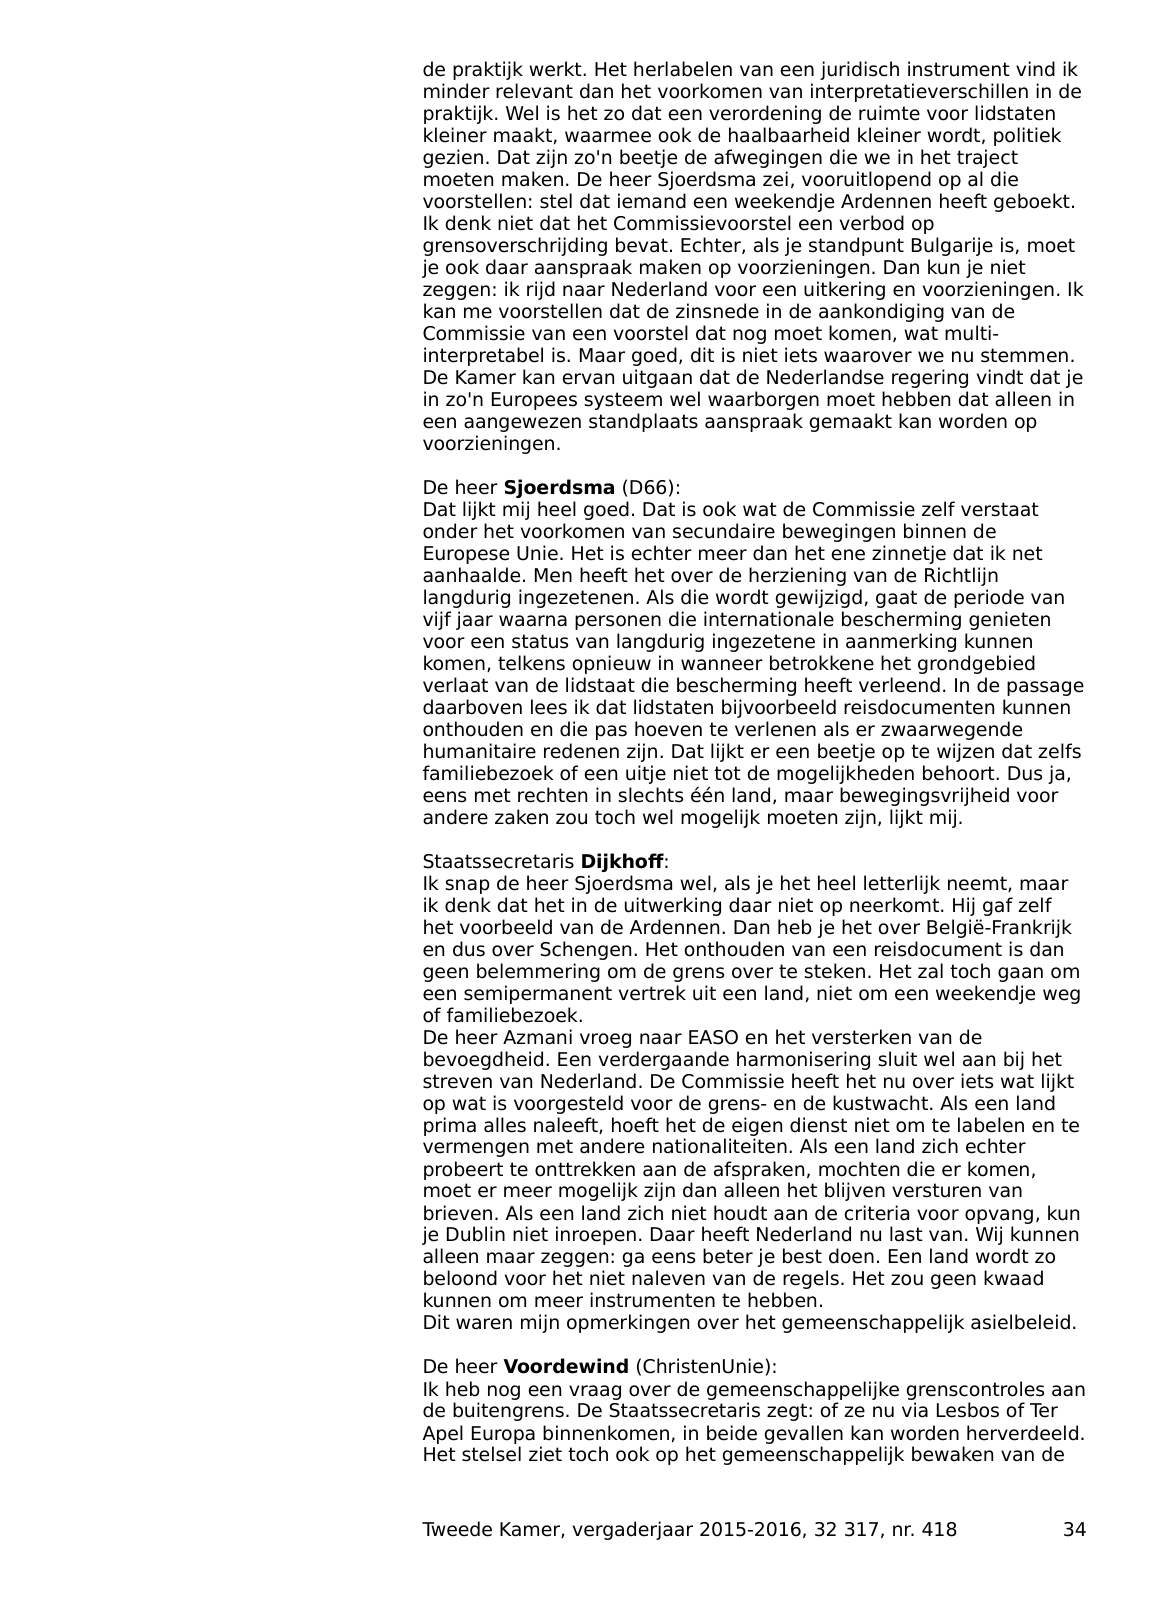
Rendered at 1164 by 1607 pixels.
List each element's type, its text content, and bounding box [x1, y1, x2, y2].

text Dat lijkt mij heel goed. Dat is ook wat de Commissie zelf verstaat onder het voorkomen van secundaire bewegingen binnen de Europese Unie. Het is echter meer dan het ene zinnetje dat ik net aanhaalde. Men heeft het over de herziening van de Richtlijn langdurig ingezetenen. Als die wordt gewijzigd, gaat de periode van vijf jaar waarna personen die internationale bescherming genieten voor een status van langdurig ingezetene in aanmerking kunnen komen, telkens opnieuw in wanneer betrokkene het grondgebied verlaat van de lidstaat die bescherming heeft verleend. In de passage daarboven lees ik dat lidstaten bijvoorbeeld reisdocumenten kunnen onthouden en die pas hoeven te verlenen als er zwaarwegende humanitaire redenen zijn. Dat lijkt er een beetje op te wijzen dat zelfs familiebezoek of een uitje niet tot de mogelijkheden behoort. Dus ja, eens met rechten in slechts één land, maar bewegingsvrijheid voor andere zaken zou toch wel mogelijk moeten zijn, lijkt mij. [422, 499, 1087, 828]
text De heer Sjoerdsma (D66): [422, 477, 1087, 499]
text De heer Voordewind (ChristenUnie): [422, 1356, 1087, 1378]
text Staatssecretaris Dijkhoff: [422, 851, 1087, 873]
text Dit waren mijn opmerkingen over het gemeenschappelijk asielbeleid. [422, 1312, 1087, 1334]
text Ik snap de heer Sjoerdsma wel, als je het heel letterlijk neemt, maar ik denk dat het in de uitwerking daar niet op neerkomt. Hij gaf zelf het voorbeeld van de Ardennen. Dan heb je het over België-Frankrijk en dus over Schengen. Het onthouden van een reisdocument is dan geen belemmering om de grens over te steken. Het zal toch gaan om een semipermanent vertrek uit een land, niet om een weekendje weg of familiebezoek. [422, 873, 1087, 1027]
text de praktijk werkt. Het herlabelen van een juridisch instrument vind ik minder relevant dan het voorkomen van interpretatieverschillen in de praktijk. Wel is het zo dat een verordening de ruimte voor lidstaten kleiner maakt, waarmee ook de haalbaarheid kleiner wordt, politiek gezien. Dat zijn zo'n beetje de afwegingen die we in het traject moeten maken. De heer Sjoerdsma zei, vooruitlopend op al die voorstellen: stel dat iemand een weekendje Ardennen heeft geboekt. Ik denk niet dat het Commissievoorstel een verbod op grensoverschrijding bevat. Echter, als je standpunt Bulgarije is, moet je ook daar aanspraak maken op voorzieningen. Dan kun je niet zeggen: ik rijd naar Nederland voor een uitkering en voorzieningen. Ik kan me voorstellen dat de zinsnede in de aankondiging van de Commissie van een voorstel dat nog moet komen, wat multi-interpretabel is. Maar goed, dit is niet iets waarover we nu stemmen. De Kamer kan ervan uitgaan dat de Nederlandse regering vindt dat je in zo'n Europees systeem wel waarborgen moet hebben dat alleen in een aangewezen standplaats aanspraak gemaakt kan worden op voorzieningen. [422, 59, 1087, 455]
text Ik heb nog een vraag over de gemeenschappelijke grenscontroles aan de buitengrens. De Staatssecretaris zegt: of ze nu via Lesbos of Ter Apel Europa binnenkomen, in beide gevallen kan worden herverdeeld. Het stelsel ziet toch ook op het gemeenschappelijk bewaken van de [422, 1378, 1087, 1466]
text De heer Azmani vroeg naar EASO en het versterken van de bevoegdheid. Een verdergaande harmonisering sluit wel aan bij het streven van Nederland. De Commissie heeft het nu over iets wat lijkt op wat is voorgesteld voor de grens- en de kustwacht. Als een land prima alles naleeft, hoeft het de eigen dienst niet om te labelen en te vermengen met andere nationaliteiten. Als een land zich echter probeert te onttrekken aan de afspraken, mochten die er komen, moet er meer mogelijk zijn dan alleen het blijven versturen van brieven. Als een land zich niet houdt aan de criteria voor opvang, kun je Dublin niet inroepen. Daar heeft Nederland nu last van. Wij kunnen alleen maar zeggen: ga eens beter je best doen. Een land wordt zo beloond voor het niet naleven van de regels. Het zou geen kwaad kunnen om meer instrumenten te hebben. [422, 1027, 1087, 1312]
